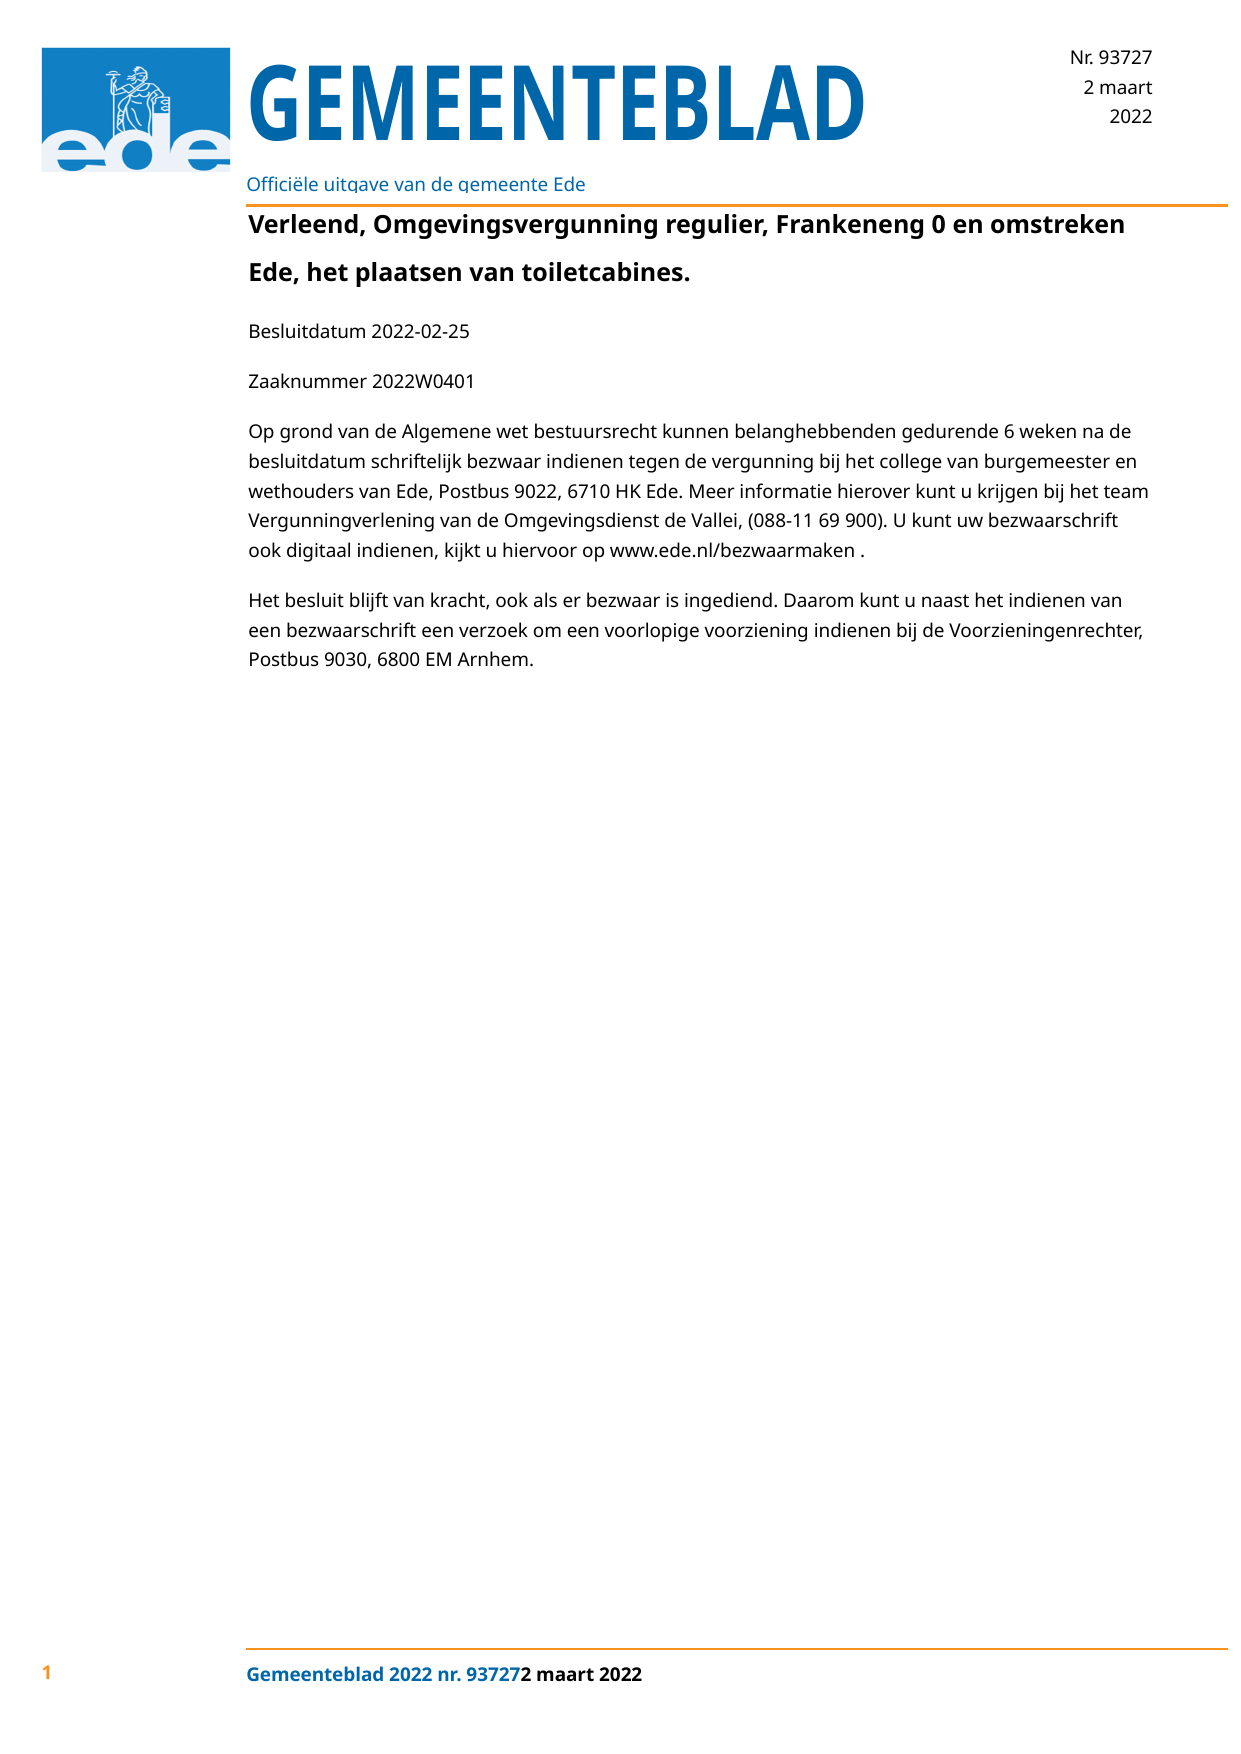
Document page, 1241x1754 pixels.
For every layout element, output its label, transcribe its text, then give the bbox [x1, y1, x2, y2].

text Zaaknummer 2022W0401 [248, 368, 1152, 394]
picture [41, 47, 231, 172]
text Op grond van de Algemene wet bestuursrecht kunnen belanghebbenden gedurende 6 weken na de besluitdatum schriftelijk bezwaar indienen tegen de vergunning bij het college van burgemeester en wethouders van Ede, Postbus 9022, 6710 HK Ede. Meer informatie hierover kunt u krijgen bij het team Vergunningverlening van de Omgevingsdienst de Vallei, (088-11 69 900). U kunt uw bezwaarschrift ook digitaal indienen, kijkt u hiervoor op www.ede.nl/bezwaarmaken . [248, 419, 1152, 563]
text Verleend, Omgevingsvergunning regulier, Frankeneng 0 en omstreken Ede, het plaatsen van toiletcabines. [248, 207, 1152, 288]
text Het besluit blijft van kracht, ook als er bezwaar is ingediend. Daarom kunt u naast het indienen van een bezwaarschrift een verzoek om een voorlopige voorziening indienen bij de Voorzieningenrechter, Postbus 9030, 6800 EM Arnhem. [248, 587, 1152, 672]
text Besluitdatum 2022-02-25 [248, 318, 1152, 344]
